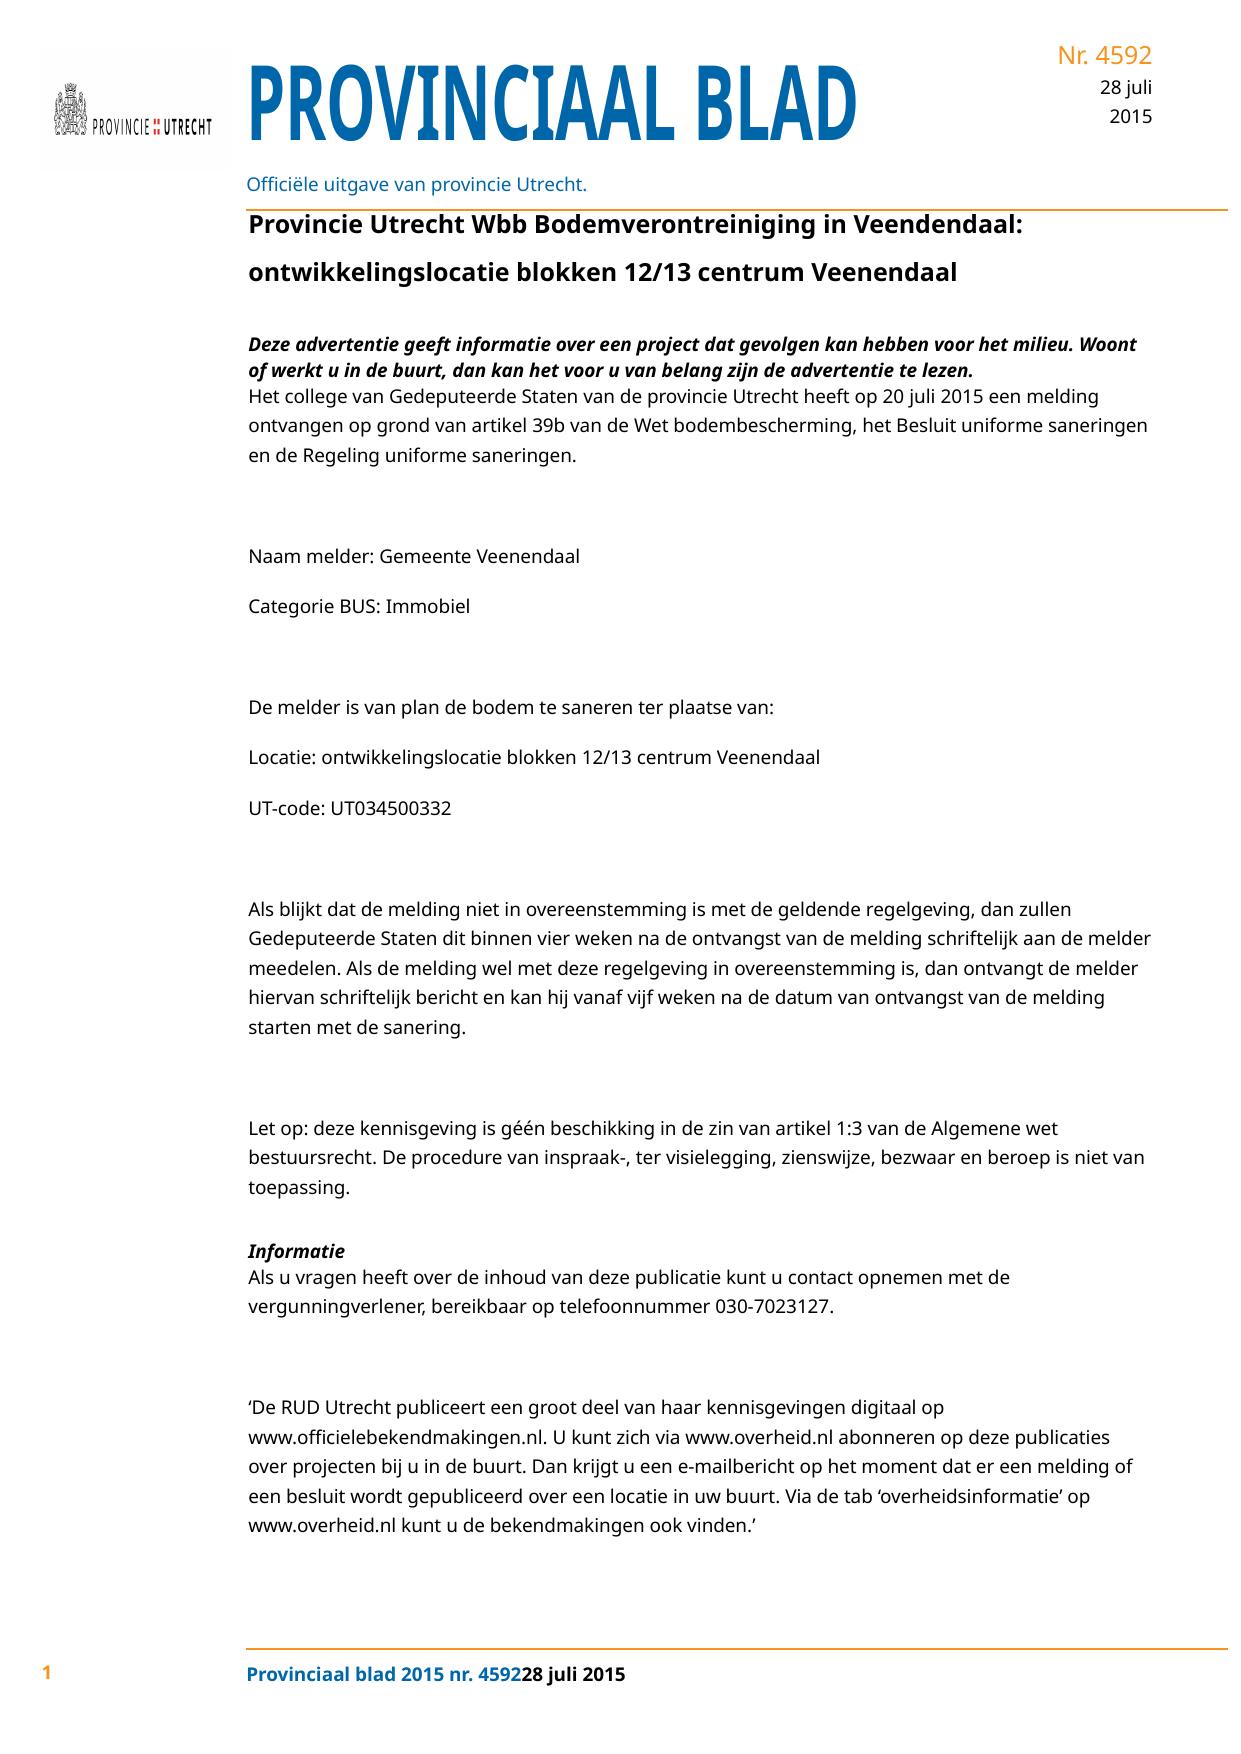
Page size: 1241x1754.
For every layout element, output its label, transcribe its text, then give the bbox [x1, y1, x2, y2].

text ‘De RUD Utrecht publiceert een groot deel van haar kennisgevingen digitaal op www.officielebekendmakingen.nl. U kunt zich via www.overheid.nl abonneren op deze publicaties over projecten bij u in de buurt. Dan krijgt u een e-mailbericht op het moment dat er een melding of een besluit wordt gepubliceerd over een locatie in uw buurt. Via de tab ‘overheidsinformatie’ op www.overheid.nl kunt u de bekendmakingen ook vinden.’ [248, 1394, 1152, 1538]
text Naam melder: Gemeente Veenendaal [248, 543, 1152, 569]
text Locatie: ontwikkelingslocatie blokken 12/13 centrum Veenendaal [248, 744, 1152, 770]
text Als u vragen heeft over de inhoud van deze publicatie kunt u contact opnemen met de vergunningverlener, bereikbaar op telefoonnummer 030-7023127. [248, 1264, 1152, 1319]
text Provincie Utrecht Wbb Bodemverontreiniging in Veendendaal: ontwikkelingslocatie blokken 12/13 centrum Veenendaal [248, 211, 1152, 288]
text Categorie BUS: Immobiel [248, 593, 1152, 619]
text UT-code: UT034500332 [248, 795, 1152, 821]
text De melder is van plan de bodem te saneren ter plaatse van: [248, 694, 1152, 720]
text Deze advertentie geeft informatie over een project dat gevolgen kan hebben voor het milieu. Woont of werkt u in de buurt, dan kan het voor u van belang zijn de advertentie te lezen. [248, 331, 1152, 383]
text Als blijkt dat de melding niet in overeenstemming is met de geldende regelgeving, dan zullen Gedeputeerde Staten dit binnen vier weken na de ontvangst van de melding schriftelijk aan de melder meedelen. Als de melding wel met deze regelgeving in overeenstemming is, dan ontvangt de melder hiervan schriftelijk bericht en kan hij vanaf vijf weken na de datum van ontvangst van de melding starten met de sanering. [248, 896, 1152, 1040]
text Het college van Gedeputeerde Staten van de provincie Utrecht heeft op 20 juli 2015 een melding ontvangen op grond van artikel 39b van de Wet bodembescherming, het Besluit uniforme saneringen en de Regeling uniforme saneringen. [248, 383, 1152, 468]
text Let op: deze kennisgeving is géén beschikking in de zin van artikel 1:3 van de Algemene wet bestuursrecht. De procedure van inspraak-, ter visielegging, zienswijze, bezwaar en beroep is niet van toepassing. [248, 1115, 1152, 1200]
text Informatie [248, 1238, 1152, 1264]
picture [41, 47, 231, 172]
